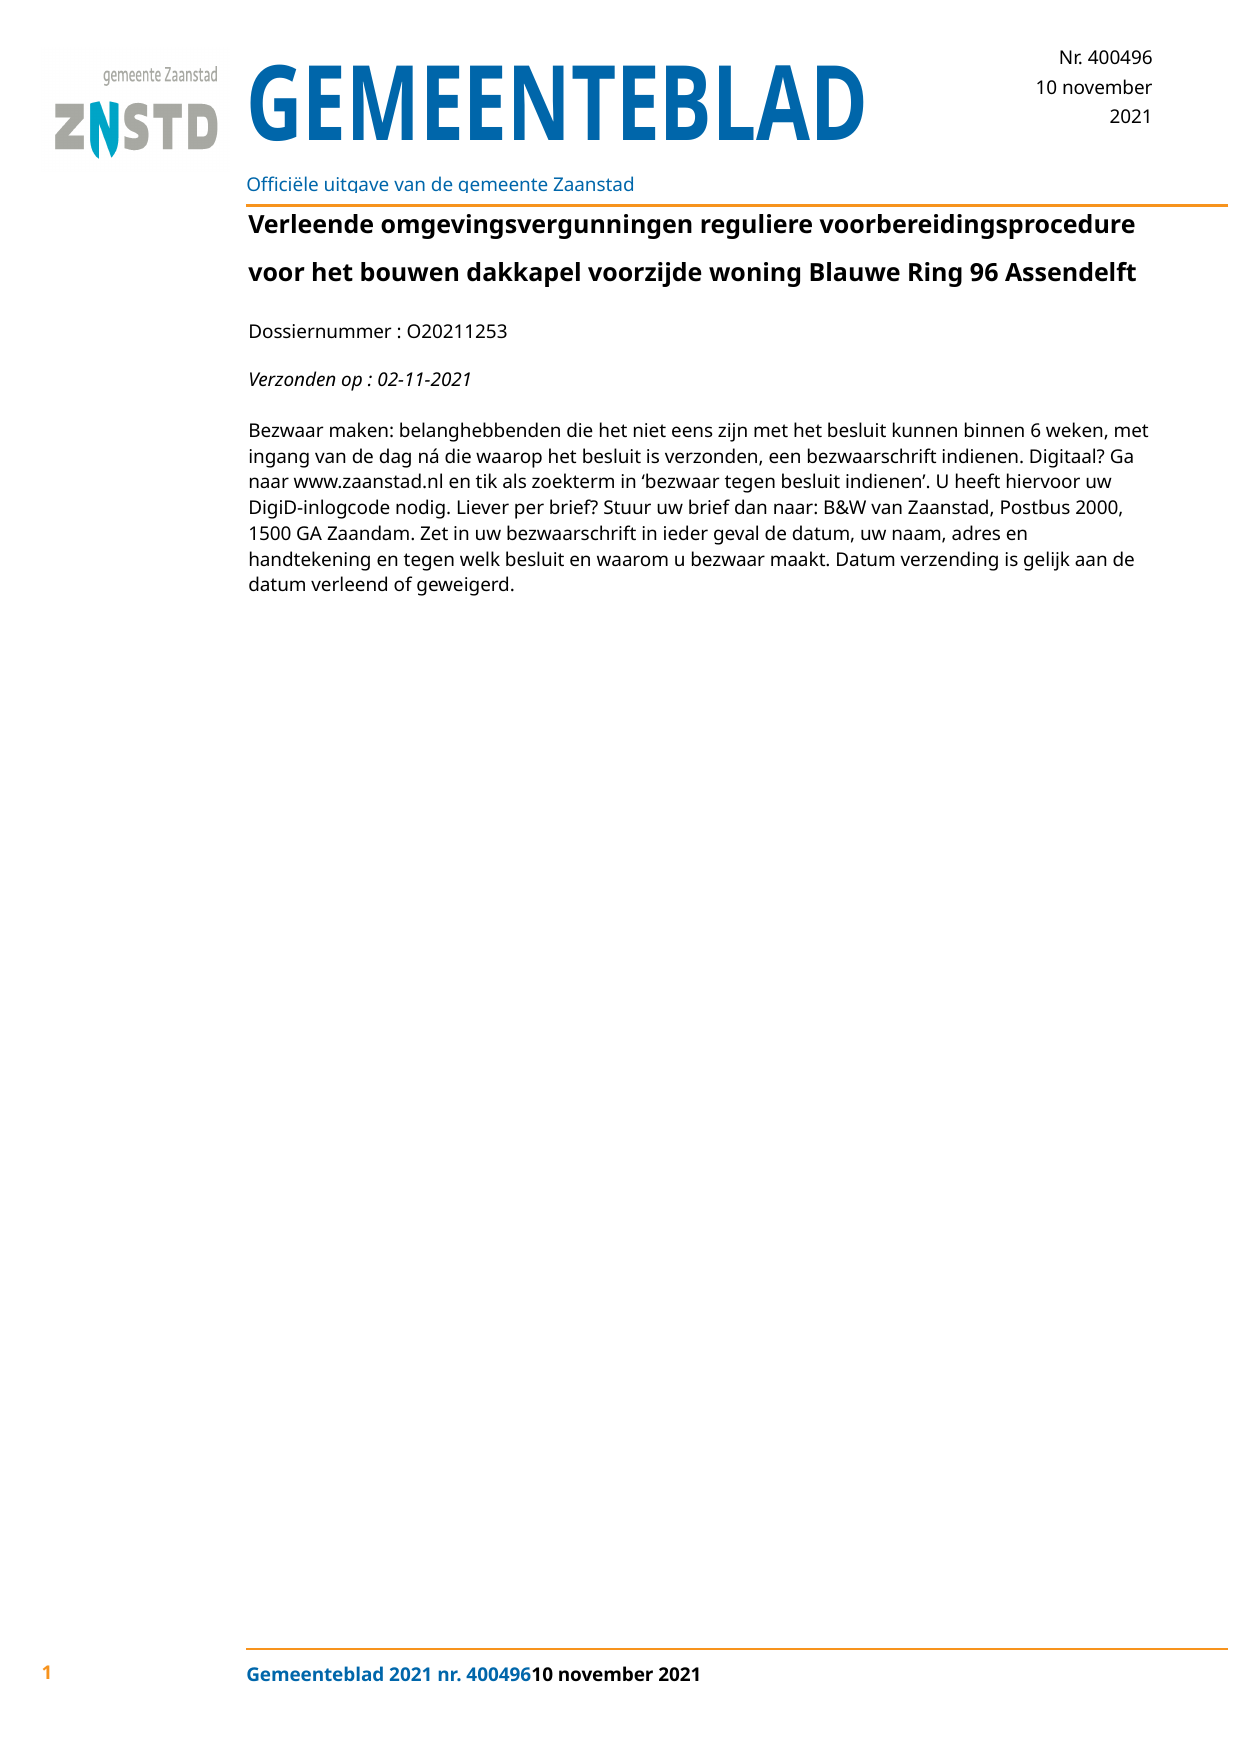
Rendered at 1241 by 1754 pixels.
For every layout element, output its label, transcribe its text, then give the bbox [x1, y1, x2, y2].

text Dossiernummer : O20211253 [248, 318, 1152, 344]
text Bezwaar maken: belanghebbenden die het niet eens zijn met het besluit kunnen binnen 6 weken, met ingang van de dag ná die waarop het besluit is verzonden, een bezwaarschrift indienen. Digitaal? Ga naar www.zaanstad.nl en tik als zoekterm in ‘bezwaar tegen besluit indienen’. U heeft hiervoor uw DigiD-inlogcode nodig. Liever per brief? Stuur uw brief dan naar: B&W van Zaanstad, Postbus 2000, 1500 GA Zaandam. Zet in uw bezwaarschrift in ieder geval de datum, uw naam, adres en handtekening en tegen welk besluit en waarom u bezwaar maakt. Datum verzending is gelijk aan de datum verleend of geweigerd. [248, 417, 1152, 597]
text Verleende omgevingsvergunningen reguliere voorbereidingsprocedure voor het bouwen dakkapel voorzijde woning Blauwe Ring 96 Assendelft [248, 207, 1152, 288]
text Verzonden op : 02-11-2021 [248, 366, 1152, 391]
picture [41, 47, 231, 172]
